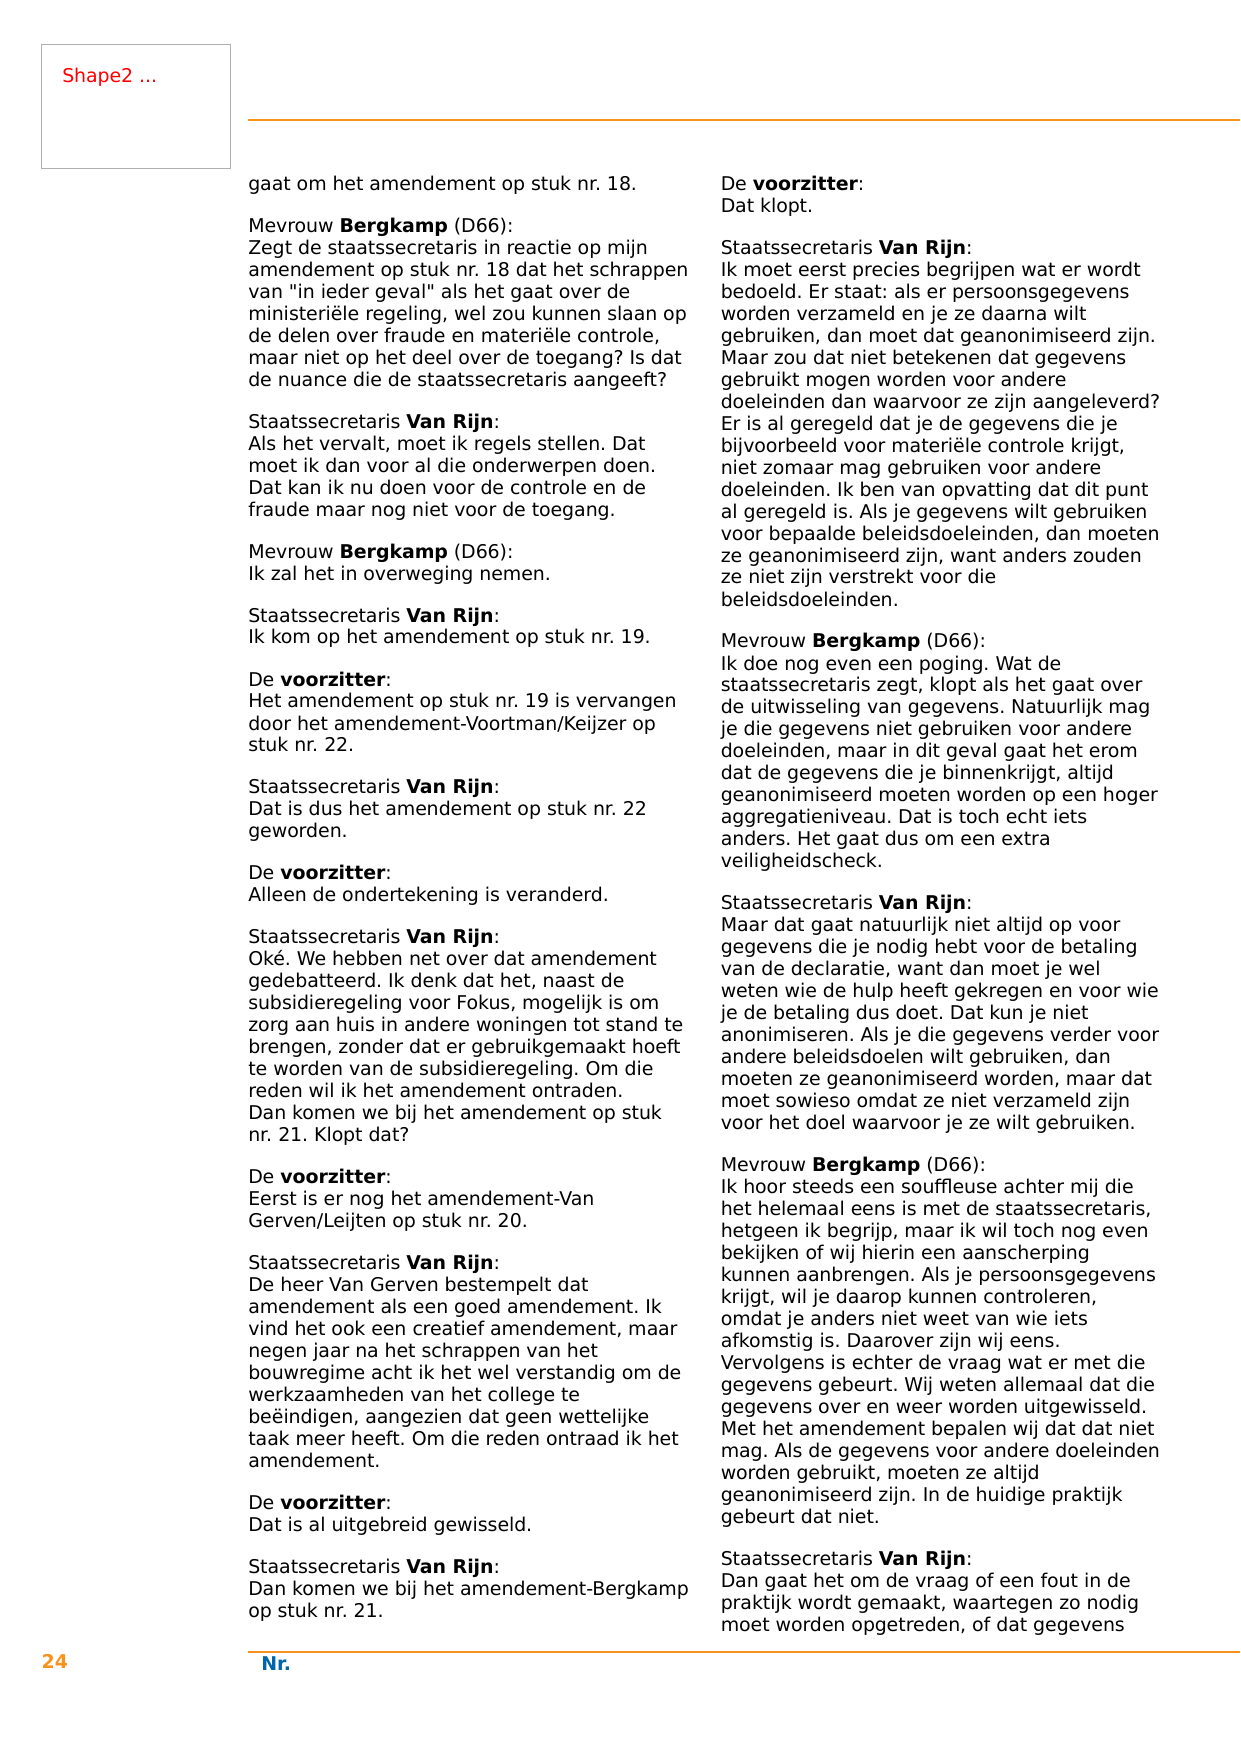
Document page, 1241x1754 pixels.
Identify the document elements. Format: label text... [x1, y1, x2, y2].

text De voorzitter: [248, 1492, 691, 1514]
text Staatssecretaris Van Rijn: [721, 1548, 1163, 1569]
text Ik kom op het amendement op stuk nr. 19. [248, 626, 691, 648]
text De voorzitter: [248, 862, 691, 884]
text Dat is dus het amendement op stuk nr. 22 geworden. [248, 798, 691, 842]
text Dat is al uitgebreid gewisseld. [248, 1514, 691, 1536]
text Ik hoor steeds een souffleuse achter mij die het helemaal eens is met de staatssecretaris, hetgeen ik begrijp, maar ik wil toch nog even bekijken of wij hierin een aanscherping kunnen aanbrengen. Als je persoonsgegevens krijgt, wil je daarop kunnen controleren, omdat je anders niet weet van wie iets afkomstig is. Daarover zijn wij eens. Vervolgens is echter de vraag wat er met die gegevens gebeurt. Wij weten allemaal dat die gegevens over en weer worden uitgewisseld. Met het amendement bepalen wij dat dat niet mag. Als de gegevens voor andere doeleinden worden gebruikt, moeten ze altijd geanonimiseerd zijn. In de huidige praktijk gebeurt dat niet. [721, 1176, 1163, 1528]
text Dan gaat het om de vraag of een fout in de praktijk wordt gemaakt, waartegen zo nodig moet worden opgetreden, of dat gegevens [721, 1569, 1163, 1636]
text Mevrouw Bergkamp (D66): [721, 630, 1163, 652]
text Staatssecretaris Van Rijn: [248, 1252, 691, 1274]
text Dan komen we bij het amendement-Bergkamp op stuk nr. 21. [248, 1578, 691, 1622]
text Zegt de staatssecretaris in reactie op mijn amendement op stuk nr. 18 dat het schrappen van "in ieder geval" als het gaat over de ministeriële regeling, wel zou kunnen slaan op de delen over fraude en materiële controle, maar niet op het deel over de toegang? Is dat de nuance die de staatssecretaris aangeeft? [248, 237, 691, 391]
text Mevrouw Bergkamp (D66): [721, 1154, 1163, 1176]
text Staatssecretaris Van Rijn: [248, 776, 691, 798]
text Het amendement op stuk nr. 19 is vervangen door het amendement-Voortman/Keijzer op stuk nr. 22. [248, 690, 691, 756]
text Ik doe nog even een poging. Wat de staatssecretaris zegt, klopt als het gaat over de uitwisseling van gegevens. Natuurlijk mag je die gegevens niet gebruiken voor andere doeleinden, maar in dit geval gaat het erom dat de gegevens die je binnenkrijgt, altijd geanonimiseerd moeten worden op een hoger aggregatieniveau. Dat is toch echt iets anders. Het gaat dus om een extra veiligheidscheck. [721, 652, 1163, 872]
text Staatssecretaris Van Rijn: [248, 411, 691, 433]
text Oké. We hebben net over dat amendement gedebatteerd. Ik denk dat het, naast de subsidieregeling voor Fokus, mogelijk is om zorg aan huis in andere woningen tot stand te brengen, zonder dat er gebruikgemaakt hoeft te worden van de subsidieregeling. Om die reden wil ik het amendement ontraden. [248, 948, 691, 1102]
text De voorzitter: [248, 1166, 691, 1188]
text Eerst is er nog het amendement-Van Gerven/Leijten op stuk nr. 20. [248, 1188, 691, 1232]
text De heer Van Gerven bestempelt dat amendement als een goed amendement. Ik vind het ook een creatief amendement, maar negen jaar na het schrappen van het bouwregime acht ik het wel verstandig om de werkzaamheden van het college te beëindigen, aangezien dat geen wettelijke taak meer heeft. Om die reden ontraad ik het amendement. [248, 1274, 691, 1472]
text De voorzitter: [248, 668, 691, 690]
text Staatssecretaris Van Rijn: [248, 926, 691, 948]
text gaat om het amendement op stuk nr. 18. [248, 173, 691, 195]
text Staatssecretaris Van Rijn: [248, 604, 691, 626]
text Ik moet eerst precies begrijpen wat er wordt bedoeld. Er staat: als er persoonsgegevens worden verzameld en je ze daarna wilt gebruiken, dan moet dat geanonimiseerd zijn. Maar zou dat niet betekenen dat gegevens gebruikt mogen worden voor andere doeleinden dan waarvoor ze zijn aangeleverd? Er is al geregeld dat je de gegevens die je bijvoorbeeld voor materiële controle krijgt, niet zomaar mag gebruiken voor andere doeleinden. Ik ben van opvatting dat dit punt al geregeld is. Als je gegevens wilt gebruiken voor bepaalde beleidsdoeleinden, dan moeten ze geanonimiseerd zijn, want anders zouden ze niet zijn verstrekt voor die beleidsdoeleinden. [721, 259, 1163, 610]
text Ik zal het in overweging nemen. [248, 562, 691, 584]
text De voorzitter: [721, 173, 1163, 195]
text Als het vervalt, moet ik regels stellen. Dat moet ik dan voor al die onderwerpen doen. Dat kan ik nu doen voor de controle en de fraude maar nog niet voor de toegang. [248, 433, 691, 521]
text Staatssecretaris Van Rijn: [721, 237, 1163, 259]
text Mevrouw Bergkamp (D66): [248, 215, 691, 237]
text Maar dat gaat natuurlijk niet altijd op voor gegevens die je nodig hebt voor de betaling van de declaratie, want dan moet je wel weten wie de hulp heeft gekregen en voor wie je de betaling dus doet. Dat kun je niet anonimiseren. Als je die gegevens verder voor andere beleidsdoelen wilt gebruiken, dan moeten ze geanonimiseerd worden, maar dat moet sowieso omdat ze niet verzameld zijn voor het doel waarvoor je ze wilt gebruiken. [721, 914, 1163, 1134]
text Dan komen we bij het amendement op stuk nr. 21. Klopt dat? [248, 1102, 691, 1146]
text Staatssecretaris Van Rijn: [248, 1556, 691, 1578]
text Dat klopt. [721, 195, 1163, 217]
text Alleen de ondertekening is veranderd. [248, 884, 691, 906]
text Staatssecretaris Van Rijn: [721, 892, 1163, 914]
text Mevrouw Bergkamp (D66): [248, 541, 691, 562]
